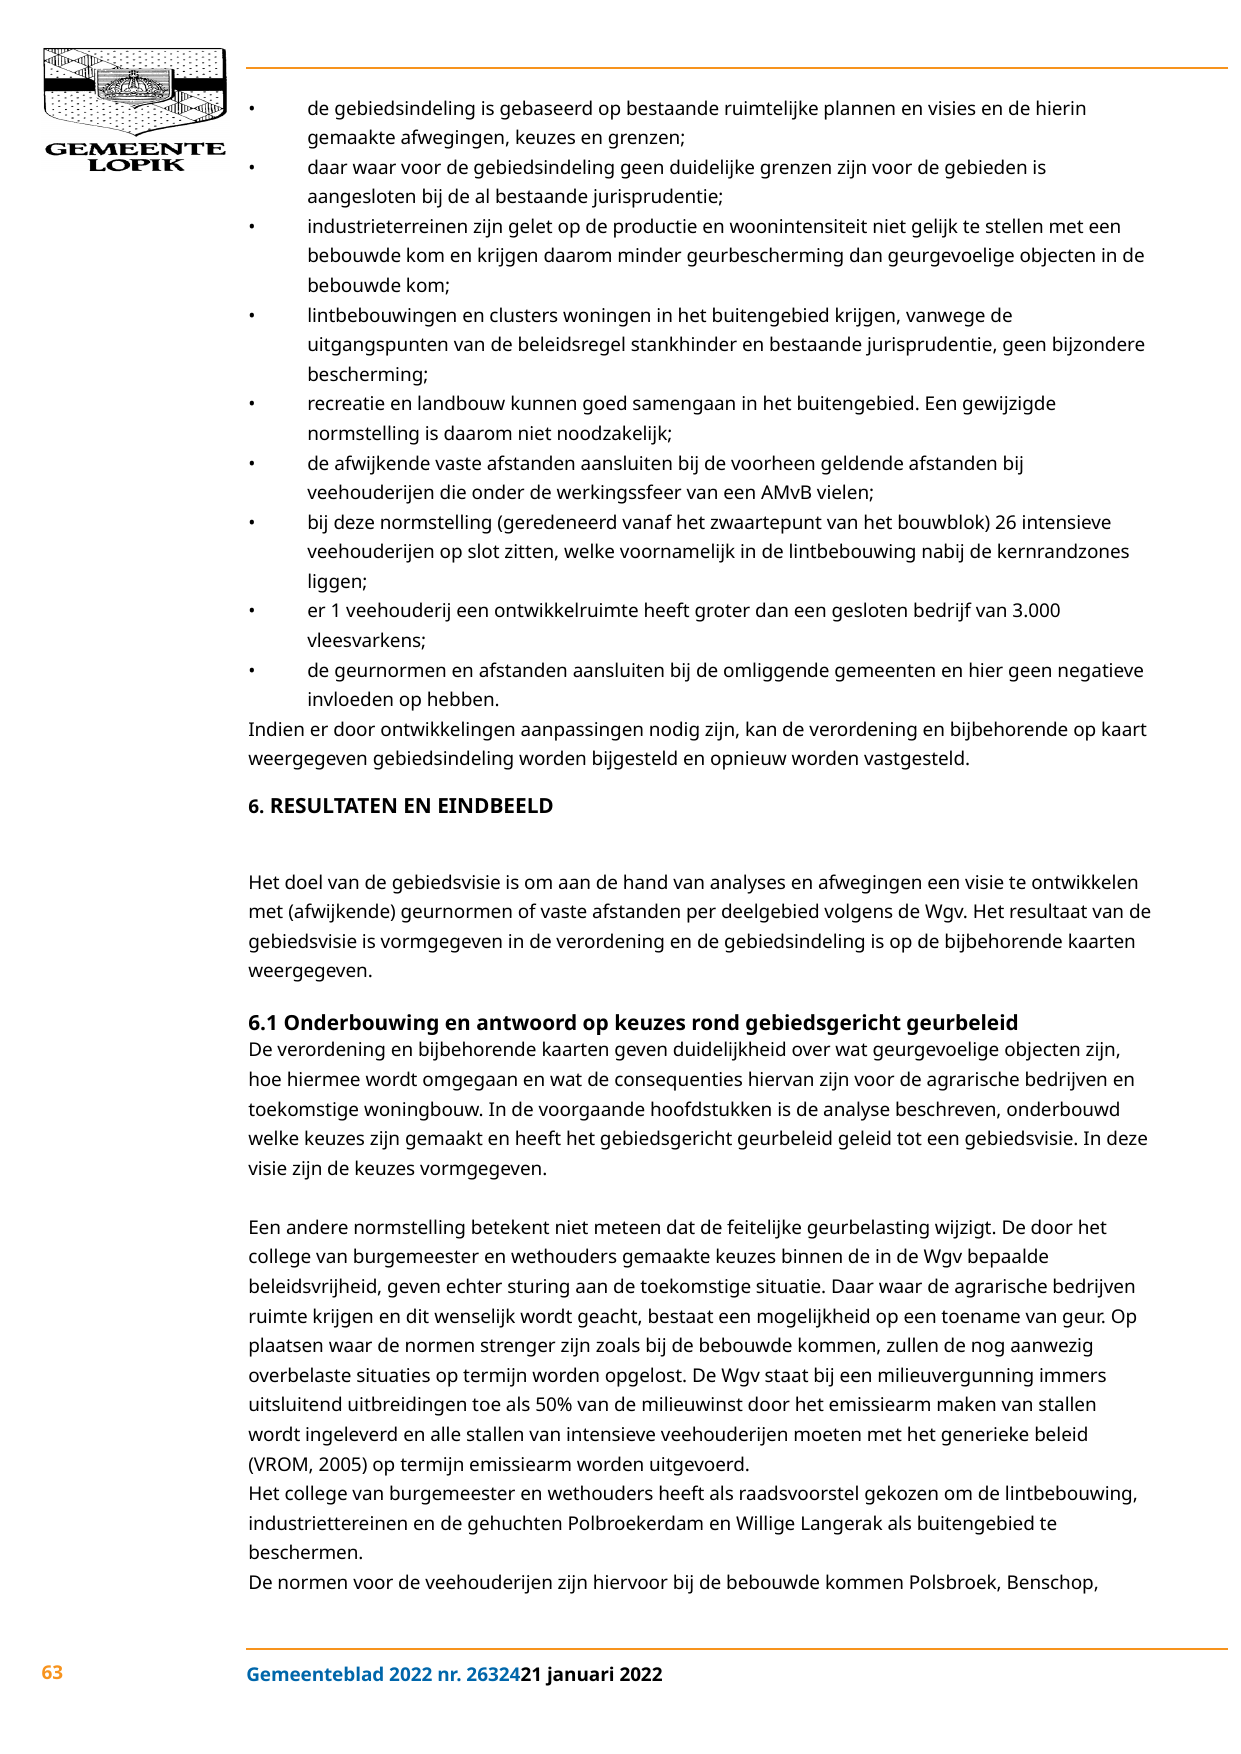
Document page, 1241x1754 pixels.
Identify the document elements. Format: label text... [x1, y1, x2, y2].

list recreatie en landbouw kunnen goed samengaan in het buitengebied. Een gewijzigde normstelling is daarom niet noodzakelijk; [248, 391, 1152, 446]
list industrieterreinen zijn gelet op de productie en woonintensiteit niet gelijk te stellen met een bebouwde kom en krijgen daarom minder geurbescherming dan geurgevoelige objecten in de bebouwde kom; [248, 213, 1152, 298]
list de gebiedsindeling is gebaseerd op bestaande ruimtelijke plannen en visies en de hierin gemaakte afwegingen, keuzes en grenzen; [248, 95, 1152, 150]
list de geurnormen en afstanden aansluiten bij de omliggende gemeenten en hier geen negatieve invloeden op hebben. [248, 657, 1152, 712]
picture [41, 47, 231, 172]
list lintbebouwingen en clusters woningen in het buitengebied krijgen, vanwege de uitgangspunten van de beleidsregel stankhinder en bestaande jurisprudentie, geen bijzondere bescherming; [248, 302, 1152, 387]
text 6.1 Onderbouwing en antwoord op keuzes rond gebiedsgericht geurbeleid [248, 1008, 1152, 1037]
text Indien er door ontwikkelingen aanpassingen nodig zijn, kan de verordening en bijbehorende op kaart weergegeven gebiedsindeling worden bijgesteld en opnieuw worden vastgesteld. [248, 716, 1152, 771]
text De normen voor de veehouderijen zijn hiervoor bij de bebouwde kommen Polsbroek, Benschop, [248, 1569, 1152, 1595]
text Het doel van de gebiedsvisie is om aan de hand van analyses en afwegingen een visie te ontwikkelen met (afwijkende) geurnormen of vaste afstanden per deelgebied volgens de Wgv. Het resultaat van de gebiedsvisie is vormgegeven in de verordening en de gebiedsindeling is op de bijbehorende kaarten weergegeven. [248, 869, 1152, 983]
list daar waar voor de gebiedsindeling geen duidelijke grenzen zijn voor de gebieden is aangesloten bij de al bestaande jurisprudentie; [248, 154, 1152, 209]
list er 1 veehouderij een ontwikkelruimte heeft groter dan een gesloten bedrijf van 3.000 vleesvarkens; [248, 598, 1152, 653]
text Het college van burgemeester en wethouders heeft als raadsvoorstel gekozen om de lintbebouwing, industriettereinen en de gehuchten Polbroekerdam en Willige Langerak als buitengebied te beschermen. [248, 1480, 1152, 1565]
list bij deze normstelling (geredeneerd vanaf het zwaartepunt van het bouwblok) 26 intensieve veehouderijen op slot zitten, welke voornamelijk in de lintbebouwing nabij de kernrandzones liggen; [248, 509, 1152, 594]
text De verordening en bijbehorende kaarten geven duidelijkheid over wat geurgevoelige objecten zijn, hoe hiermee wordt omgegaan en wat de consequenties hiervan zijn voor de agrarische bedrijven en toekomstige woningbouw. In de voorgaande hoofdstukken is de analyse beschreven, onderbouwd welke keuzes zijn gemaakt en heeft het gebiedsgericht geurbeleid geleid tot een gebiedsvisie. In deze visie zijn de keuzes vormgegeven. [248, 1037, 1152, 1181]
list de afwijkende vaste afstanden aansluiten bij de voorheen geldende afstanden bij veehouderijen die onder de werkingssfeer van een AMvB vielen; [248, 450, 1152, 505]
text 6. RESULTATEN EN EINDBEELD [248, 791, 1152, 820]
text Een andere normstelling betekent niet meteen dat de feitelijke geurbelasting wijzigt. De door het college van burgemeester en wethouders gemaakte keuzes binnen de in de Wgv bepaalde beleidsvrijheid, geven echter sturing aan de toekomstige situatie. Daar waar de agrarische bedrijven ruimte krijgen en dit wenselijk wordt geacht, bestaat een mogelijkheid op een toename van geur. Op plaatsen waar de normen strenger zijn zoals bij de bebouwde kommen, zullen de nog aanwezig overbelaste situaties op termijn worden opgelost. De Wgv staat bij een milieuvergunning immers uitsluitend uitbreidingen toe als 50% van de milieuwinst door het emissiearm maken van stallen wordt ingeleverd en alle stallen van intensieve veehouderijen moeten met het generieke beleid (VROM, 2005) op termijn emissiearm worden uitgevoerd. [248, 1214, 1152, 1476]
